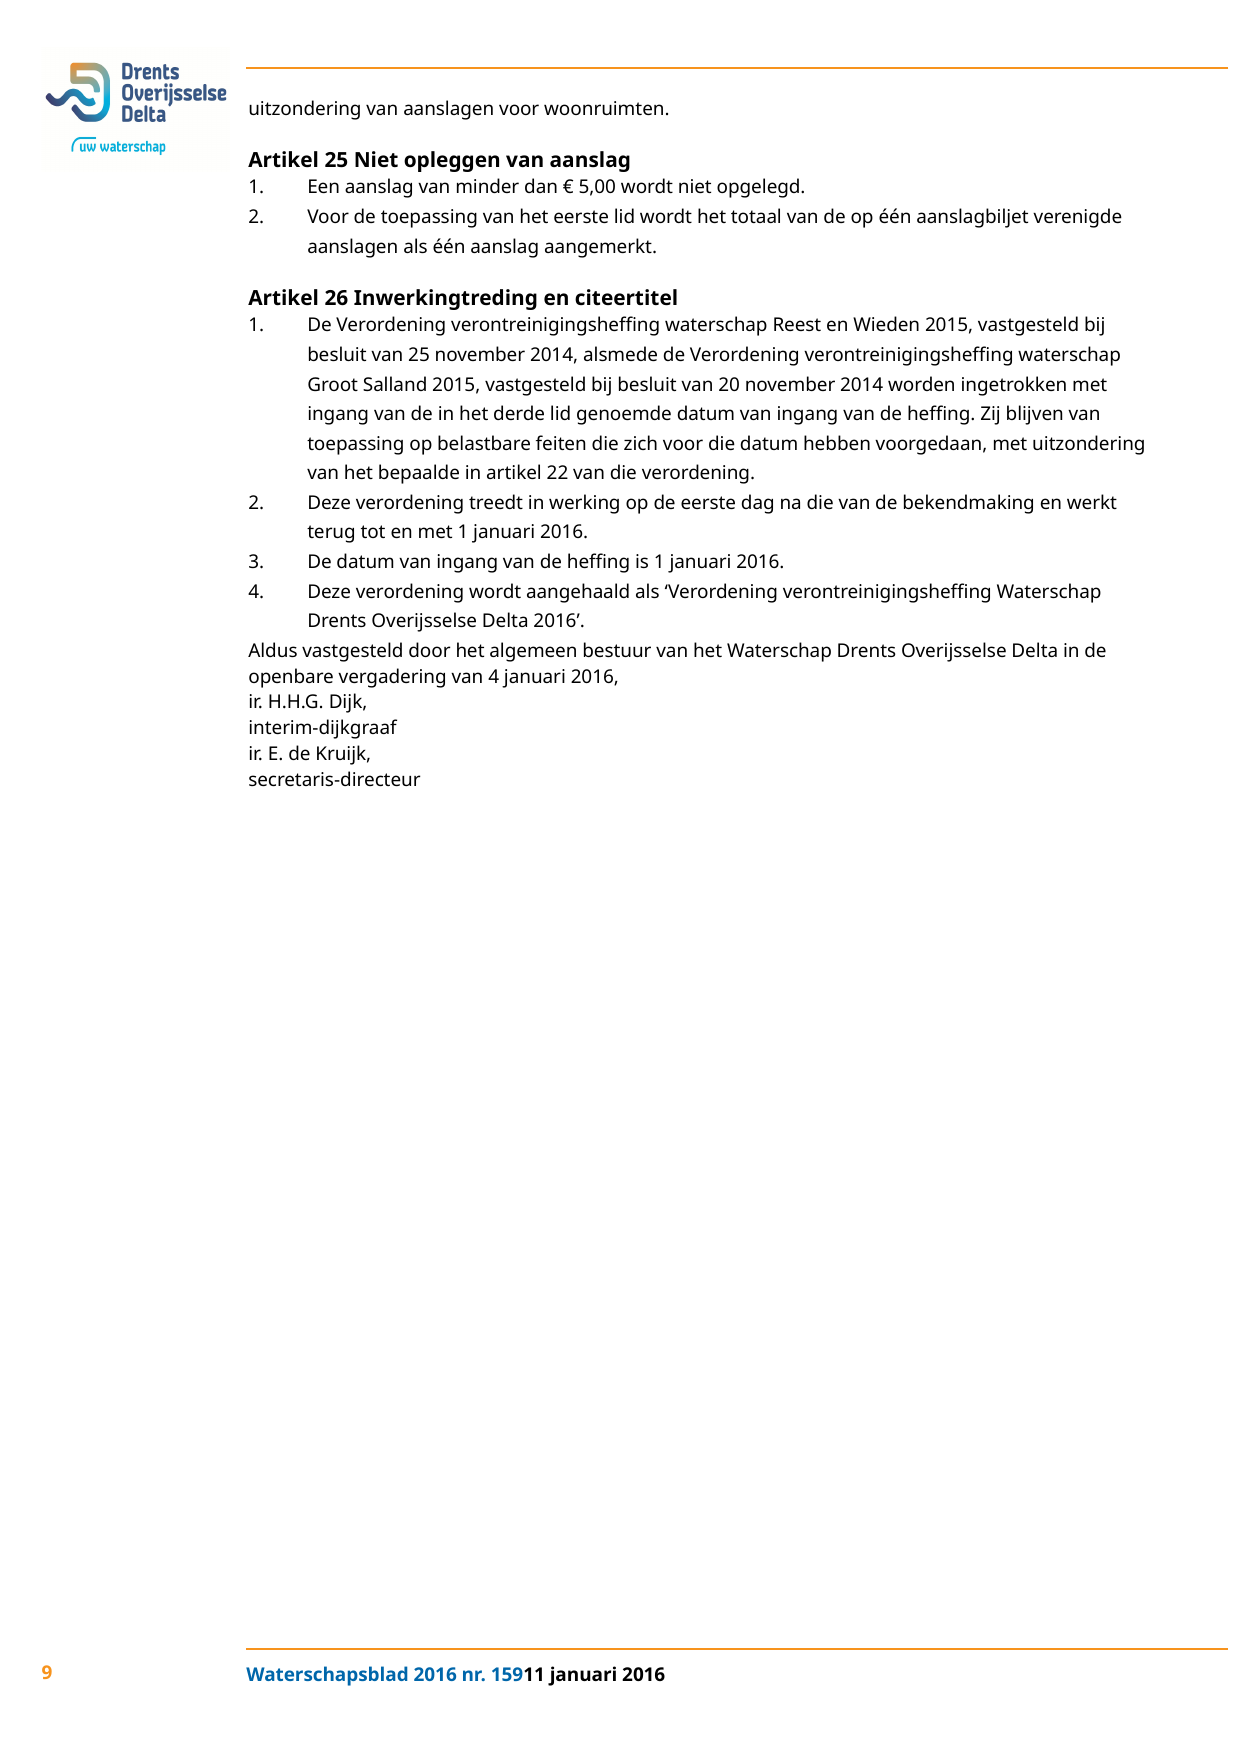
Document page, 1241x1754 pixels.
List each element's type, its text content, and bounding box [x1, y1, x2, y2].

text uitzondering van aanslagen voor woonruimten. [248, 95, 1152, 121]
list Deze verordening wordt aangehaald als ‘Verordening verontreinigingsheffing Waterschap Drents Overijsselse Delta 2016’. [248, 578, 1152, 633]
text ir. E. de Kruijk, [248, 740, 1152, 766]
text interim-dijkgraaf [248, 714, 1152, 740]
picture [41, 47, 231, 172]
text secretaris-directeur [248, 766, 1152, 791]
list De Verordening verontreinigingsheffing waterschap Reest en Wieden 2015, vastgesteld bij besluit van 25 november 2014, alsmede de Verordening verontreinigingsheffing waterschap Groot Salland 2015, vastgesteld bij besluit van 20 november 2014 worden ingetrokken met ingang van de in het derde lid genoemde datum van ingang van de heffing. Zij blijven van toepassing op belastbare feiten die zich voor die datum hebben voorgedaan, met uitzondering van het bepaalde in artikel 22 van die verordening. [248, 312, 1152, 485]
list De datum van ingang van de heffing is 1 januari 2016. [248, 548, 1152, 574]
text Artikel 25 Niet opleggen van aanslag [248, 145, 1152, 174]
text Aldus vastgesteld door het algemeen bestuur van het Waterschap Drents Overijsselse Delta in de openbare vergadering van 4 januari 2016, [248, 637, 1152, 688]
list Een aanslag van minder dan € 5,00 wordt niet opgelegd. [248, 174, 1152, 199]
list Deze verordening treedt in werking op de eerste dag na die van de bekendmaking en werkt terug tot en met 1 januari 2016. [248, 489, 1152, 544]
list Voor de toepassing van het eerste lid wordt het totaal van de op één aanslagbiljet verenigde aanslagen als één aanslag aangemerkt. [248, 203, 1152, 258]
text ir. H.H.G. Dijk, [248, 688, 1152, 714]
text Artikel 26 Inwerkingtreding en citeertitel [248, 283, 1152, 312]
